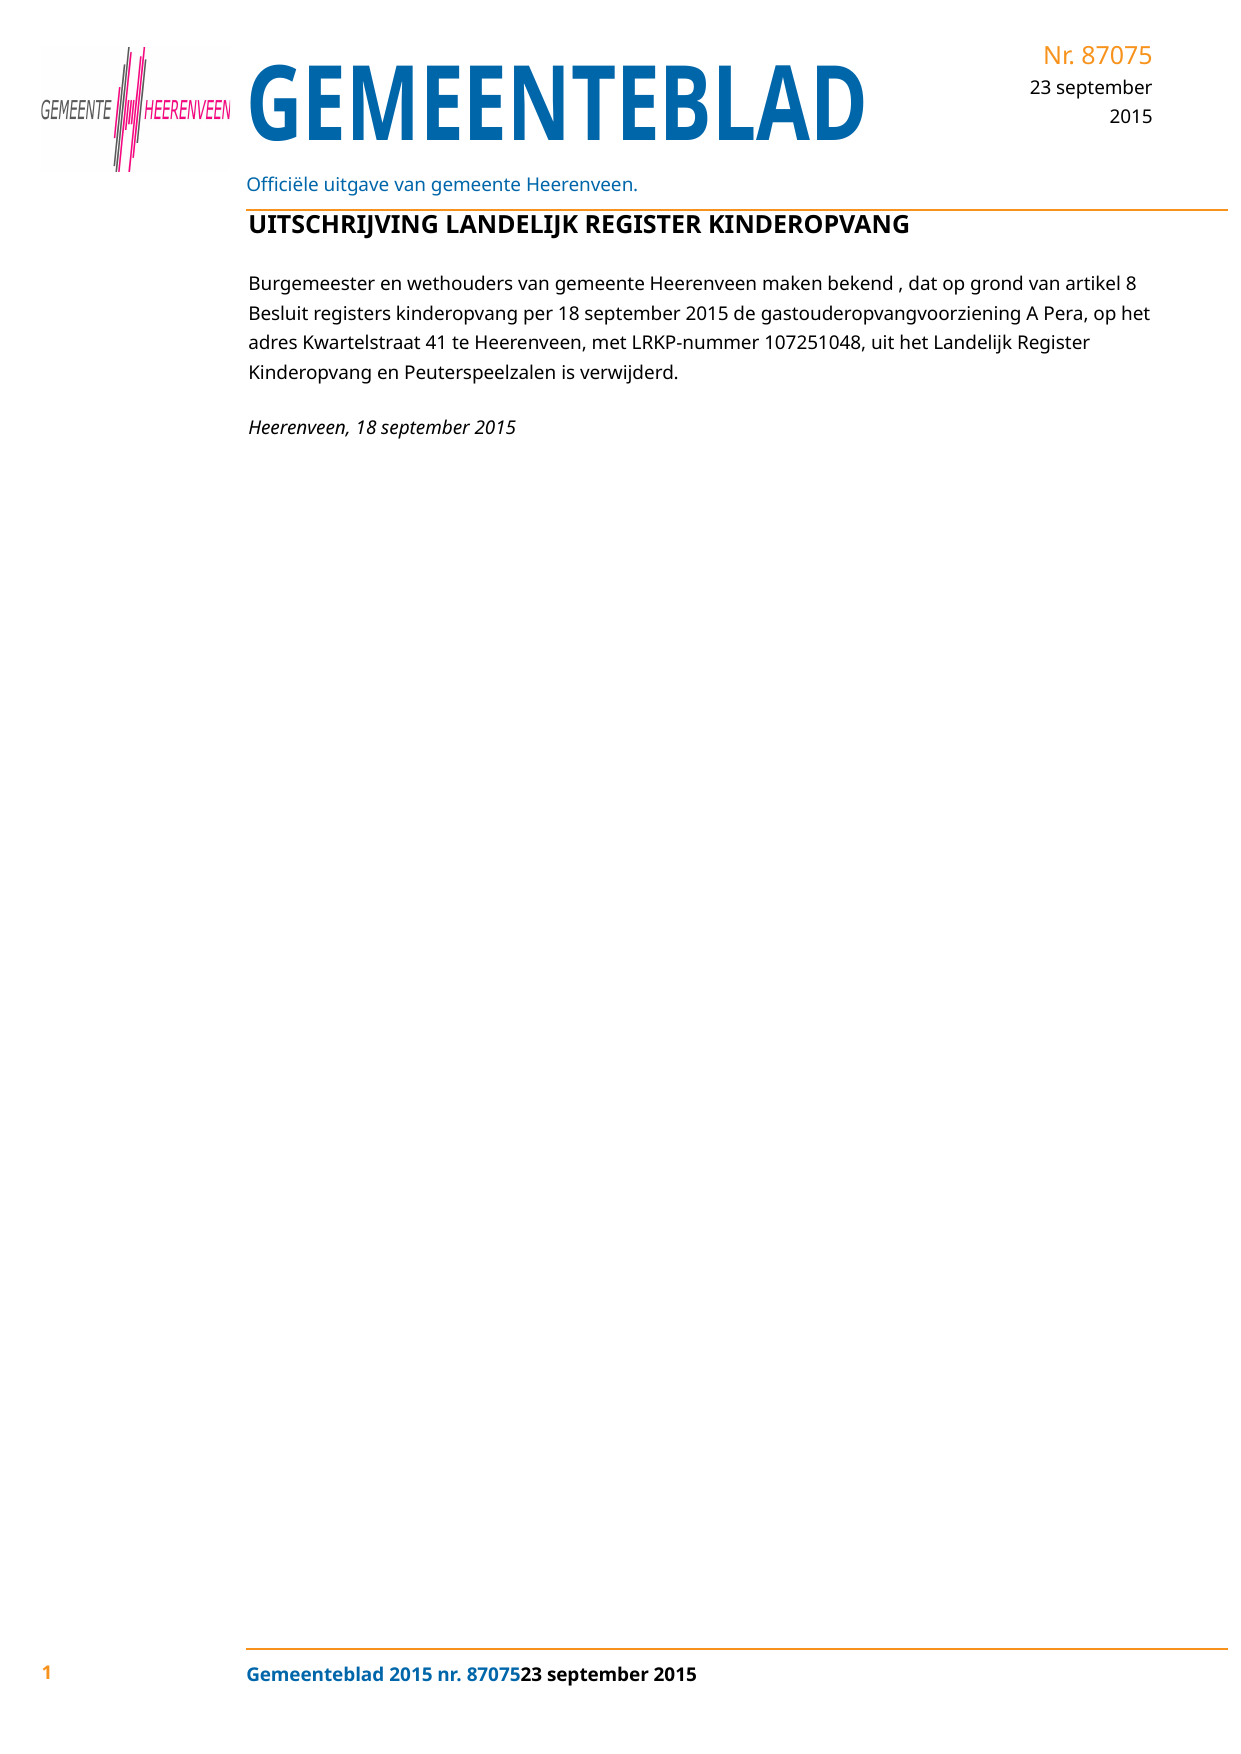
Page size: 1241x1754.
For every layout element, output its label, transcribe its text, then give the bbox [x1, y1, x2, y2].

text Burgemeester en wethouders van gemeente Heerenveen maken bekend , dat op grond van artikel 8 Besluit registers kinderopvang per 18 september 2015 de gastouderopvangvoorziening A Pera, op het adres Kwartelstraat 41 te Heerenveen, met LRKP-nummer 107251048, uit het Landelijk Register Kinderopvang en Peuterspeelzalen is verwijderd. [248, 270, 1152, 385]
text UITSCHRIJVING LANDELIJK REGISTER KINDEROPVANG [248, 211, 1152, 241]
text Heerenveen, 18 september 2015 [248, 414, 1152, 440]
picture [41, 47, 231, 172]
